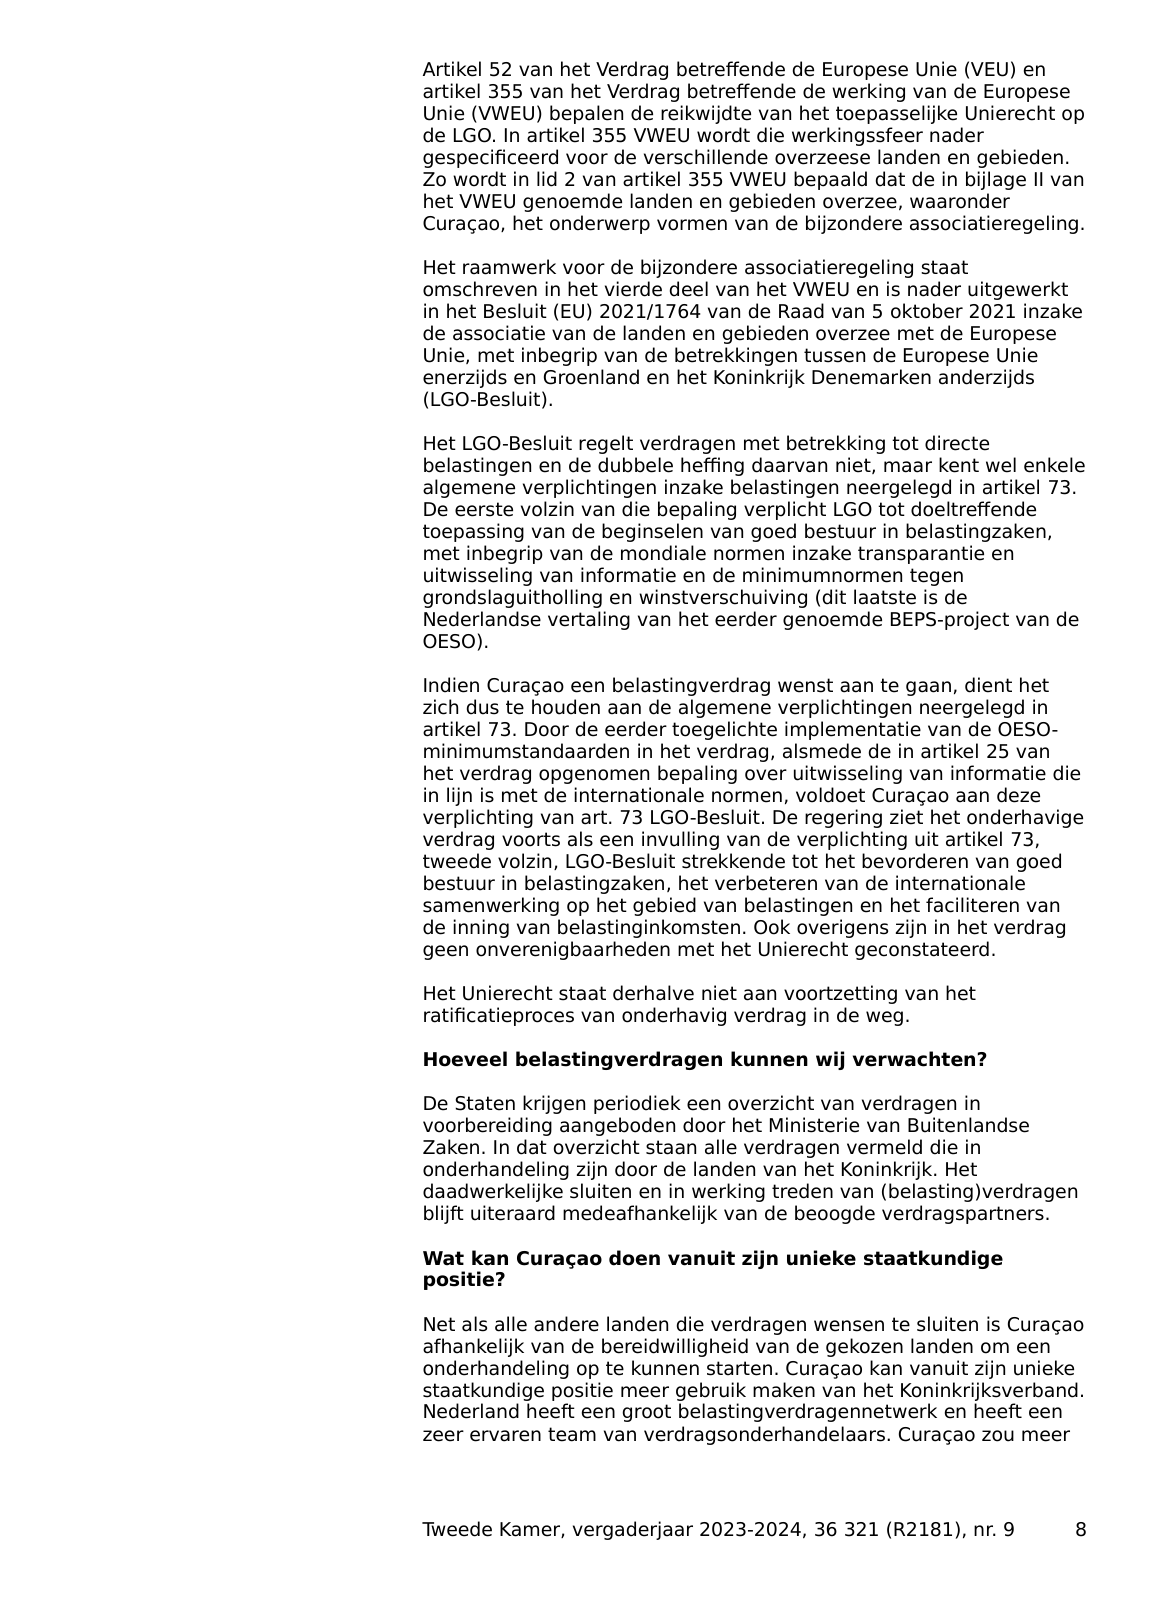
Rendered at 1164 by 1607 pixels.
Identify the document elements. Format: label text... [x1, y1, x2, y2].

text Het LGO-Besluit regelt verdragen met betrekking tot directe belastingen en de dubbele heffing daarvan niet, maar kent wel enkele algemene verplichtingen inzake belastingen neergelegd in artikel 73. De eerste volzin van die bepaling verplicht LGO tot doeltreffende toepassing van de beginselen van goed bestuur in belastingzaken, met inbegrip van de mondiale normen inzake transparantie en uitwisseling van informatie en de minimumnormen tegen grondslaguitholling en winstverschuiving (dit laatste is de Nederlandse vertaling van het eerder genoemde BEPS-project van de OESO). [422, 433, 1087, 653]
text Artikel 52 van het Verdrag betreffende de Europese Unie (VEU) en artikel 355 van het Verdrag betreffende de werking van de Europese Unie (VWEU) bepalen de reikwijdte van het toepasselijke Unierecht op de LGO. In artikel 355 VWEU wordt die werkingssfeer nader gespecificeerd voor de verschillende overzeese landen en gebieden. Zo wordt in lid 2 van artikel 355 VWEU bepaald dat de in bijlage II van het VWEU genoemde landen en gebieden overzee, waaronder Curaçao, het onderwerp vormen van de bijzondere associatieregeling. [422, 59, 1087, 235]
text Indien Curaçao een belastingverdrag wenst aan te gaan, dient het zich dus te houden aan de algemene verplichtingen neergelegd in artikel 73. Door de eerder toegelichte implementatie van de OESO-minimumstandaarden in het verdrag, alsmede de in artikel 25 van het verdrag opgenomen bepaling over uitwisseling van informatie die in lijn is met de internationale normen, voldoet Curaçao aan deze verplichting van art. 73 LGO-Besluit. De regering ziet het onderhavige verdrag voorts als een invulling van de verplichting uit artikel 73, tweede volzin, LGO-Besluit strekkende tot het bevorderen van goed bestuur in belastingzaken, het verbeteren van de internationale samenwerking op het gebied van belastingen en het faciliteren van de inning van belastinginkomsten. Ook overigens zijn in het verdrag geen onverenigbaarheden met het Unierecht geconstateerd. [422, 675, 1087, 961]
text Net als alle andere landen die verdragen wensen te sluiten is Curaçao afhankelijk van de bereidwilligheid van de gekozen landen om een onderhandeling op te kunnen starten. Curaçao kan vanuit zijn unieke staatkundige positie meer gebruik maken van het Koninkrijksverband. Nederland heeft een groot belastingverdragennetwerk en heeft een zeer ervaren team van verdragsonderhandelaars. Curaçao zou meer [422, 1313, 1087, 1445]
subtitle Hoeveel belastingverdragen kunnen wij verwachten? [422, 1049, 1087, 1071]
subtitle Wat kan Curaçao doen vanuit zijn unieke staatkundige positie? [422, 1247, 1087, 1291]
text Het Unierecht staat derhalve niet aan voortzetting van het ratificatieproces van onderhavig verdrag in de weg. [422, 983, 1087, 1027]
text De Staten krijgen periodiek een overzicht van verdragen in voorbereiding aangeboden door het Ministerie van Buitenlandse Zaken. In dat overzicht staan alle verdragen vermeld die in onderhandeling zijn door de landen van het Koninkrijk. Het daadwerkelijke sluiten en in werking treden van (belasting)verdragen blijft uiteraard medeafhankelijk van de beoogde verdragspartners. [422, 1093, 1087, 1225]
text Het raamwerk voor de bijzondere associatieregeling staat omschreven in het vierde deel van het VWEU en is nader uitgewerkt in het Besluit (EU) 2021/1764 van de Raad van 5 oktober 2021 inzake de associatie van de landen en gebieden overzee met de Europese Unie, met inbegrip van de betrekkingen tussen de Europese Unie enerzijds en Groenland en het Koninkrijk Denemarken anderzijds (LGO-Besluit). [422, 257, 1087, 411]
